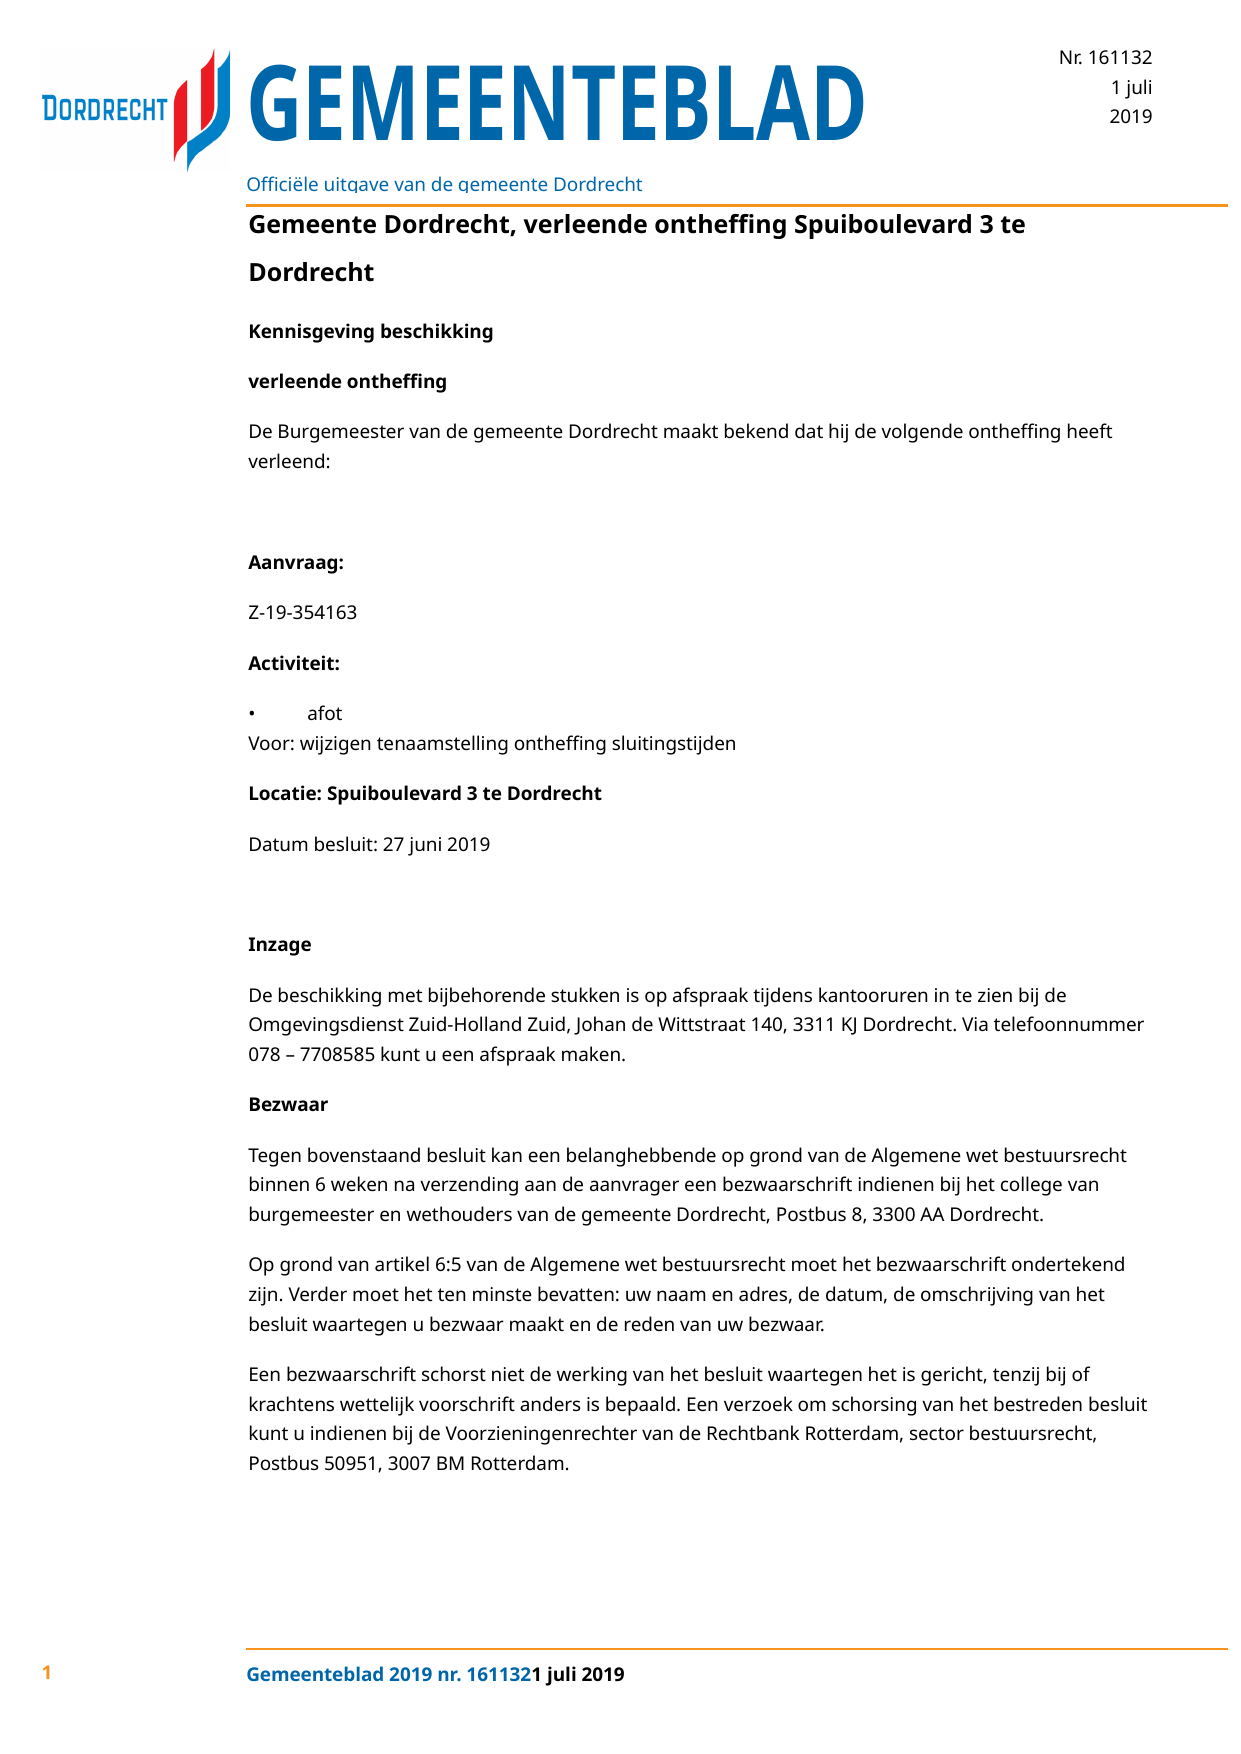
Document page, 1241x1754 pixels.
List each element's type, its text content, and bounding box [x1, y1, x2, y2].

text Gemeente Dordrecht, verleende ontheffing Spuiboulevard 3 te Dordrecht [248, 207, 1152, 288]
text De beschikking met bijbehorende stukken is op afspraak tijdens kantooruren in te zien bij de Omgevingsdienst Zuid-Holland Zuid, Johan de Wittstraat 140, 3311 KJ Dordrecht. Via telefoonnummer 078 – 7708585 kunt u een afspraak maken. [248, 982, 1152, 1067]
text Voor: wijzigen tenaamstelling ontheffing sluitingstijden [248, 730, 1152, 756]
text Activiteit: [248, 650, 1152, 676]
text Locatie: Spuiboulevard 3 te Dordrecht [248, 780, 1152, 806]
text Z-19-354163 [248, 599, 1152, 625]
text Aanvraag: [248, 549, 1152, 575]
text Een bezwaarschrift schorst niet de werking van het besluit waartegen het is gericht, tenzij bij of krachtens wettelijk voorschrift anders is bepaald. Een verzoek om schorsing van het bestreden besluit kunt u indienen bij de Voorzieningenrechter van de Rechtbank Rotterdam, sector bestuursrecht, Postbus 50951, 3007 BM Rotterdam. [248, 1361, 1152, 1476]
text verleende ontheffing [248, 368, 1152, 394]
text Tegen bovenstaand besluit kan een belanghebbende op grond van de Algemene wet bestuursrecht binnen 6 weken na verzending aan de aanvrager een bezwaarschrift indienen bij het college van burgemeester en wethouders van de gemeente Dordrecht, Postbus 8, 3300 AA Dordrecht. [248, 1142, 1152, 1227]
text Inzage [248, 932, 1152, 957]
list afot [248, 700, 1152, 726]
text Kennisgeving beschikking [248, 318, 1152, 344]
text Datum besluit: 27 juni 2019 [248, 831, 1152, 857]
text Bezwaar [248, 1092, 1152, 1117]
text De Burgemeester van de gemeente Dordrecht maakt bekend dat hij de volgende ontheffing heeft verleend: [248, 419, 1152, 474]
picture [41, 47, 231, 172]
text Op grond van artikel 6:5 van de Algemene wet bestuursrecht moet het bezwaarschrift ondertekend zijn. Verder moet het ten minste bevatten: uw naam en adres, de datum, de omschrijving van het besluit waartegen u bezwaar maakt en de reden van uw bezwaar. [248, 1252, 1152, 1337]
